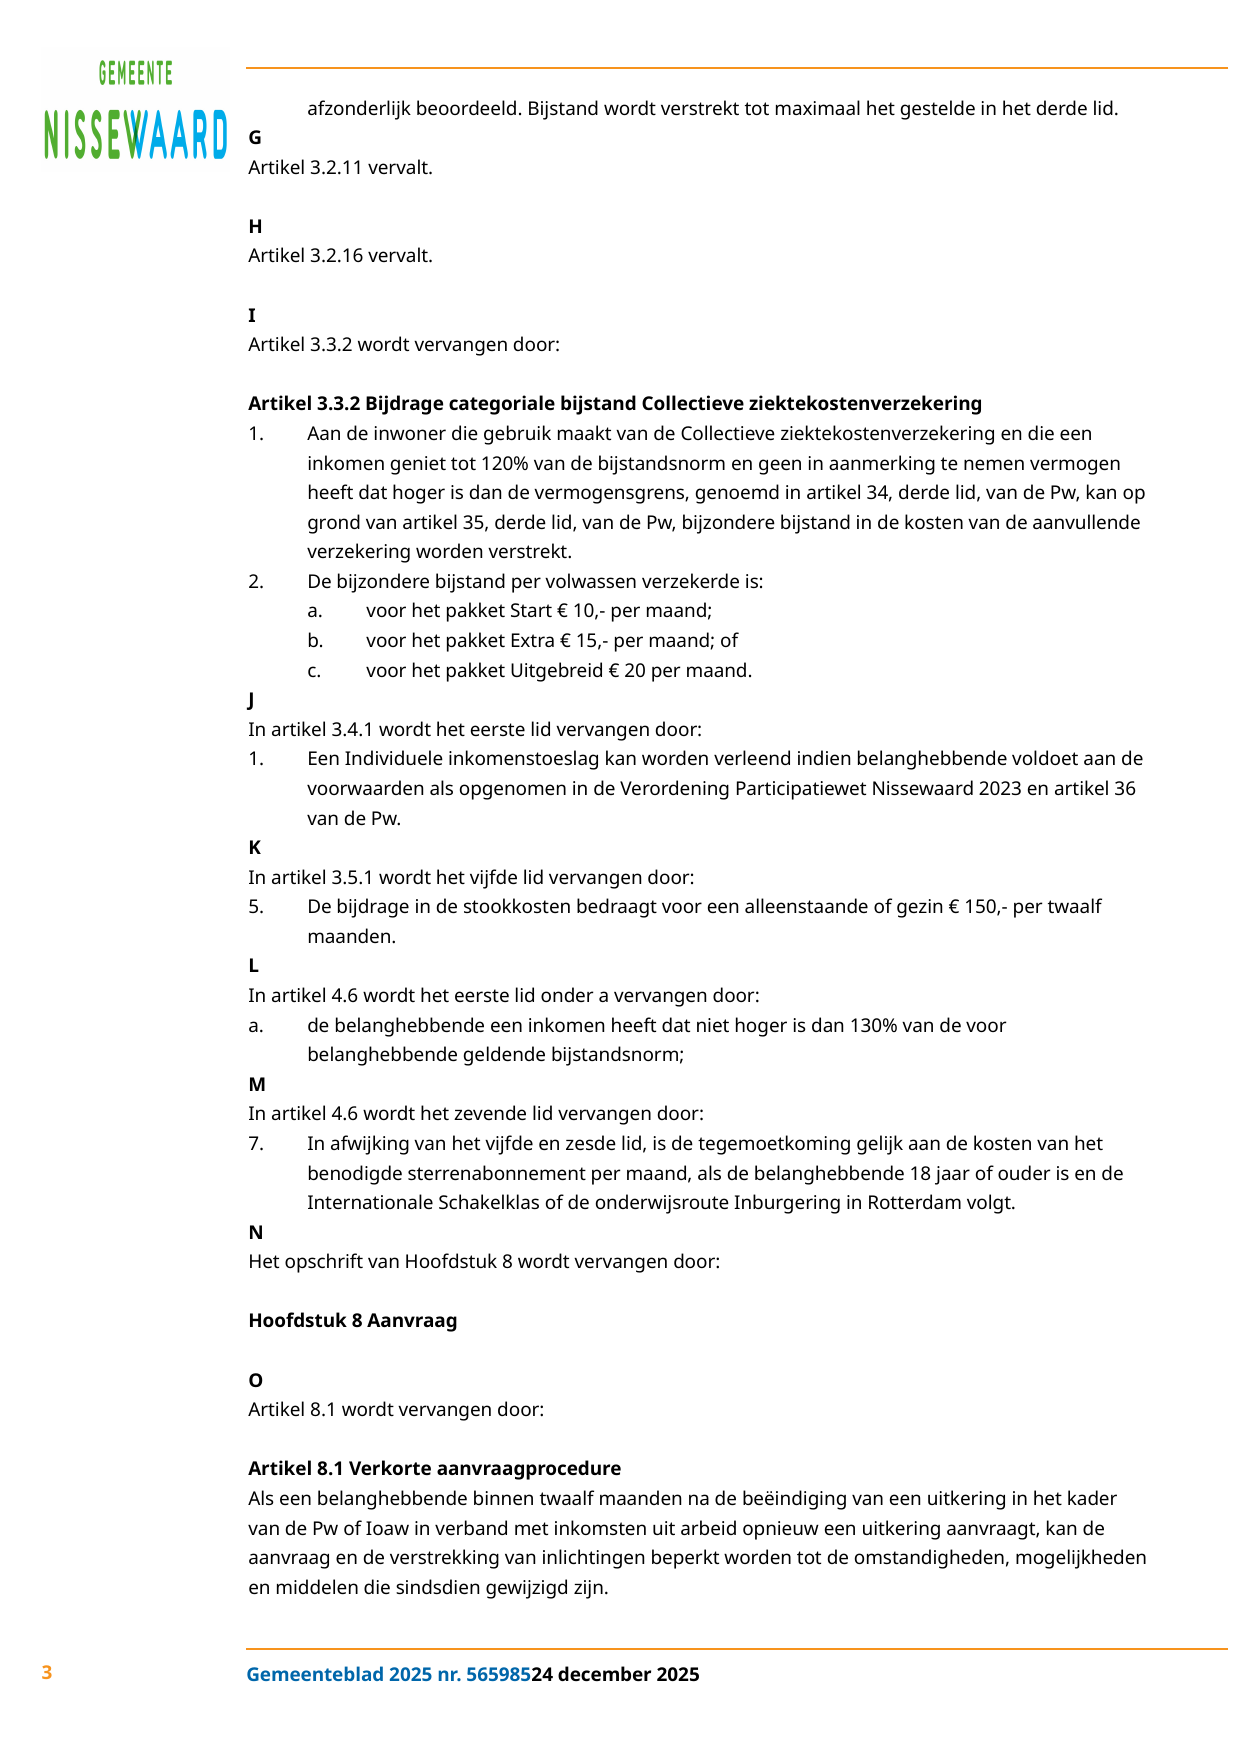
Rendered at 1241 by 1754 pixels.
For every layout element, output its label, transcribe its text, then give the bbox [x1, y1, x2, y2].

text I [248, 302, 1152, 328]
list afzonderlijk beoordeeld. Bijstand wordt verstrekt tot maximaal het gestelde in het derde lid. [248, 95, 1152, 121]
text In artikel 4.6 wordt het zevende lid vervangen door: [248, 1101, 1152, 1126]
text Hoofdstuk 8 Aanvraag [248, 1308, 1152, 1333]
text K [248, 834, 1152, 860]
text Artikel 3.2.16 vervalt. [248, 243, 1152, 268]
text J [248, 686, 1152, 712]
list De bijdrage in de stookkosten bedraagt voor een alleenstaande of gezin € 150,- per twaalf maanden. [248, 893, 1152, 949]
text Artikel 3.3.2 wordt vervangen door: [248, 331, 1152, 357]
picture [41, 47, 231, 172]
text O [248, 1367, 1152, 1393]
text Artikel 8.1 Verkorte aanvraagprocedure [248, 1456, 1152, 1481]
list De bijzondere bijstand per volwassen verzekerde is: [248, 568, 1152, 594]
text In artikel 3.4.1 wordt het eerste lid vervangen door: [248, 716, 1152, 742]
text In artikel 3.5.1 wordt het vijfde lid vervangen door: [248, 864, 1152, 890]
text Als een belanghebbende binnen twaalf maanden na de beëindiging van een uitkering in het kader van de Pw of Ioaw in verband met inkomsten uit arbeid opnieuw een uitkering aanvraagt, kan de aanvraag en de verstrekking van inlichtingen beperkt worden tot de omstandigheden, mogelijkheden en middelen die sindsdien gewijzigd zijn. [248, 1485, 1152, 1600]
list de belanghebbende een inkomen heeft dat niet hoger is dan 130% van de voor belanghebbende geldende bijstandsnorm; [248, 1012, 1152, 1067]
text Het opschrift van Hoofdstuk 8 wordt vervangen door: [248, 1248, 1152, 1274]
text G [248, 124, 1152, 150]
text N [248, 1219, 1152, 1245]
list voor het pakket Start € 10,- per maand; [307, 598, 1152, 623]
list Aan de inwoner die gebruik maakt van de Collectieve ziektekostenverzekering en die een inkomen geniet tot 120% van de bijstandsnorm en geen in aanmerking te nemen vermogen heeft dat hoger is dan de vermogensgrens, genoemd in artikel 34, derde lid, van de Pw, kan op grond van artikel 35, derde lid, van de Pw, bijzondere bijstand in de kosten van de aanvullende verzekering worden verstrekt. [248, 420, 1152, 564]
list Een Individuele inkomenstoeslag kan worden verleend indien belanghebbende voldoet aan de voorwaarden als opgenomen in de Verordening Participatiewet Nissewaard 2023 en artikel 36 van de Pw. [248, 746, 1152, 831]
text Artikel 8.1 wordt vervangen door: [248, 1396, 1152, 1422]
text M [248, 1071, 1152, 1097]
list In afwijking van het vijfde en zesde lid, is de tegemoetkoming gelijk aan de kosten van het benodigde sterrenabonnement per maand, als de belanghebbende 18 jaar of ouder is en de Internationale Schakelklas of de onderwijsroute Inburgering in Rotterdam volgt. [248, 1130, 1152, 1215]
text Artikel 3.3.2 Bijdrage categoriale bijstand Collectieve ziektekostenverzekering [248, 391, 1152, 416]
list voor het pakket Extra € 15,- per maand; of [307, 627, 1152, 653]
text L [248, 953, 1152, 978]
text Artikel 3.2.11 vervalt. [248, 154, 1152, 180]
text H [248, 213, 1152, 239]
list voor het pakket Uitgebreid € 20 per maand. [307, 657, 1152, 683]
text In artikel 4.6 wordt het eerste lid onder a vervangen door: [248, 982, 1152, 1008]
